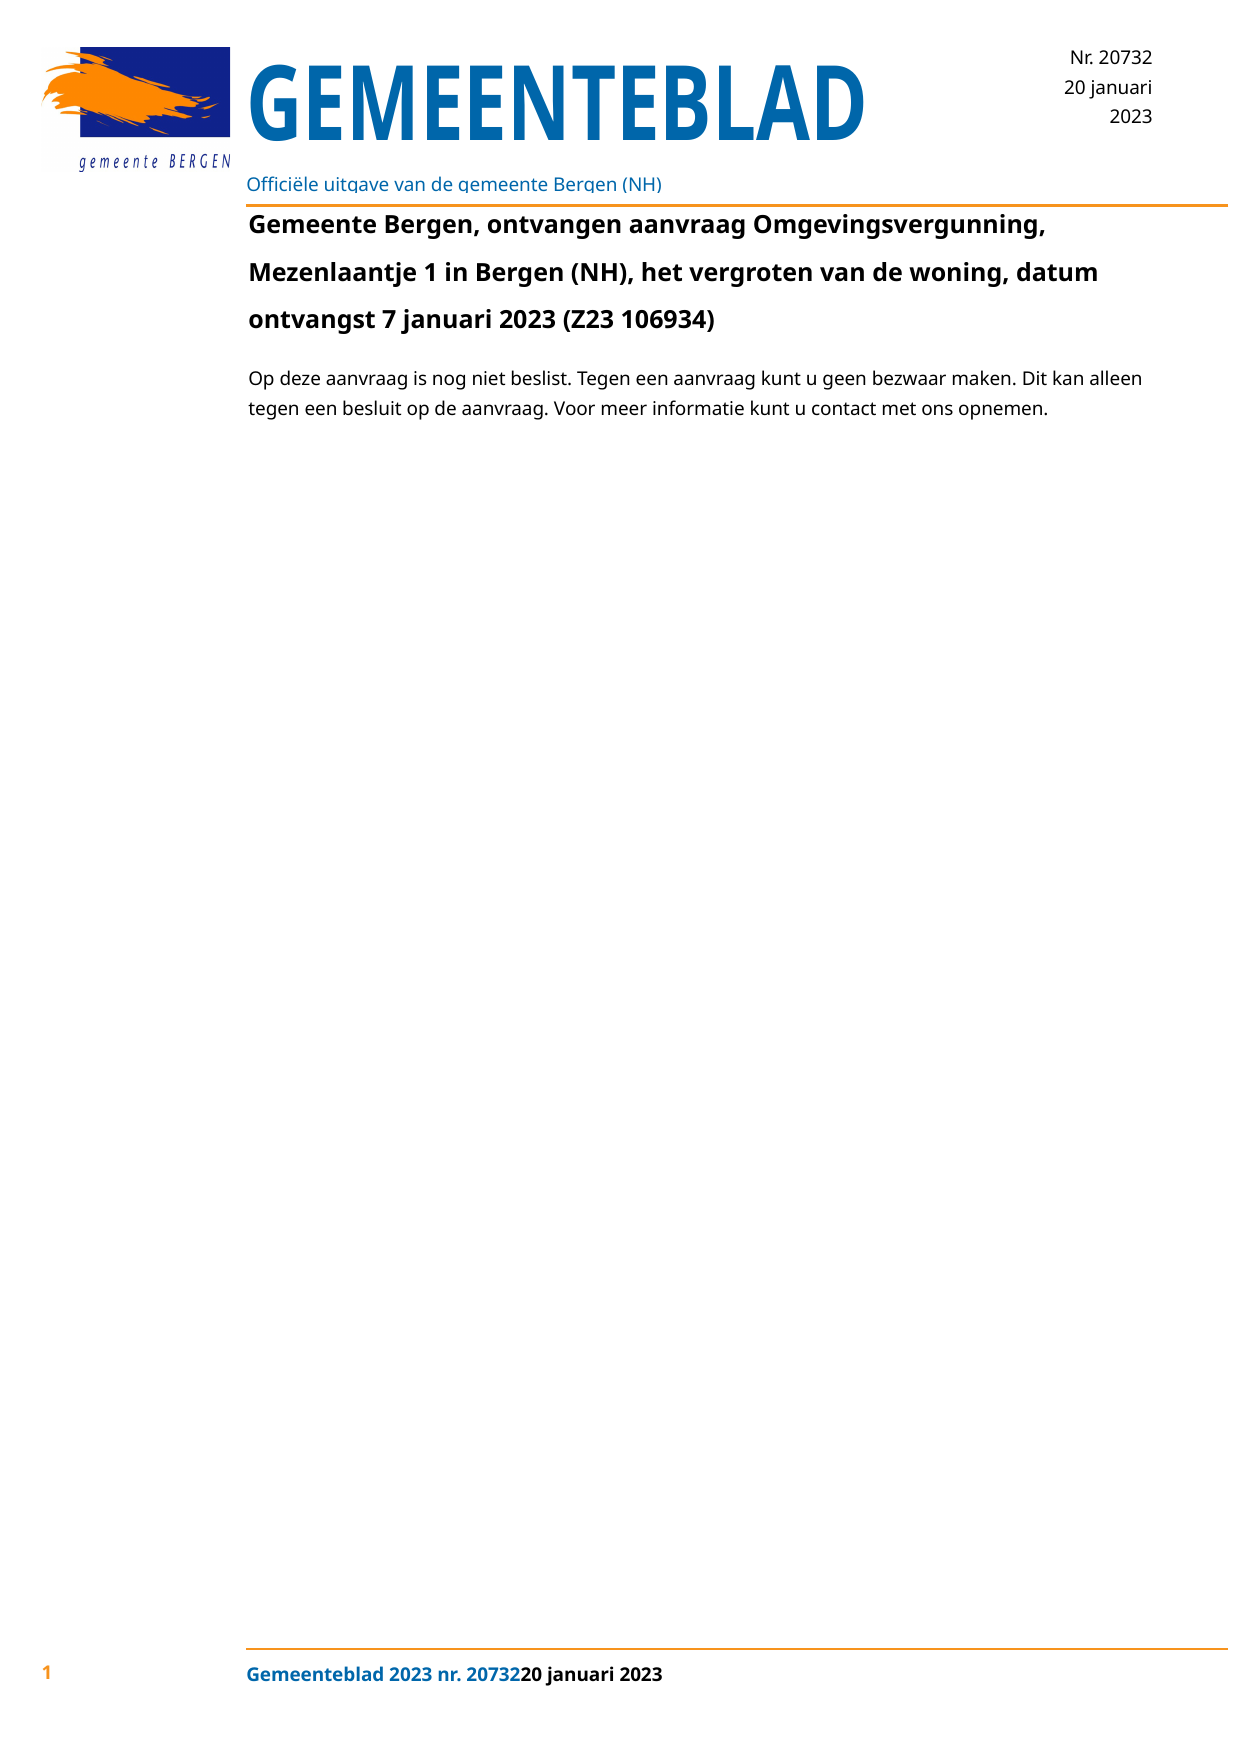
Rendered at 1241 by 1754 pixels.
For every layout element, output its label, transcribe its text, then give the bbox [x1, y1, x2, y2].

text Gemeente Bergen, ontvangen aanvraag Omgevingsvergunning, Mezenlaantje 1 in Bergen (NH), het vergroten van de woning, datum ontvangst 7 januari 2023 (Z23 106934) [248, 207, 1152, 336]
text Op deze aanvraag is nog niet beslist. Tegen een aanvraag kunt u geen bezwaar maken. Dit kan alleen tegen een besluit op de aanvraag. Voor meer informatie kunt u contact met ons opnemen. [248, 366, 1152, 421]
picture [41, 47, 231, 172]
